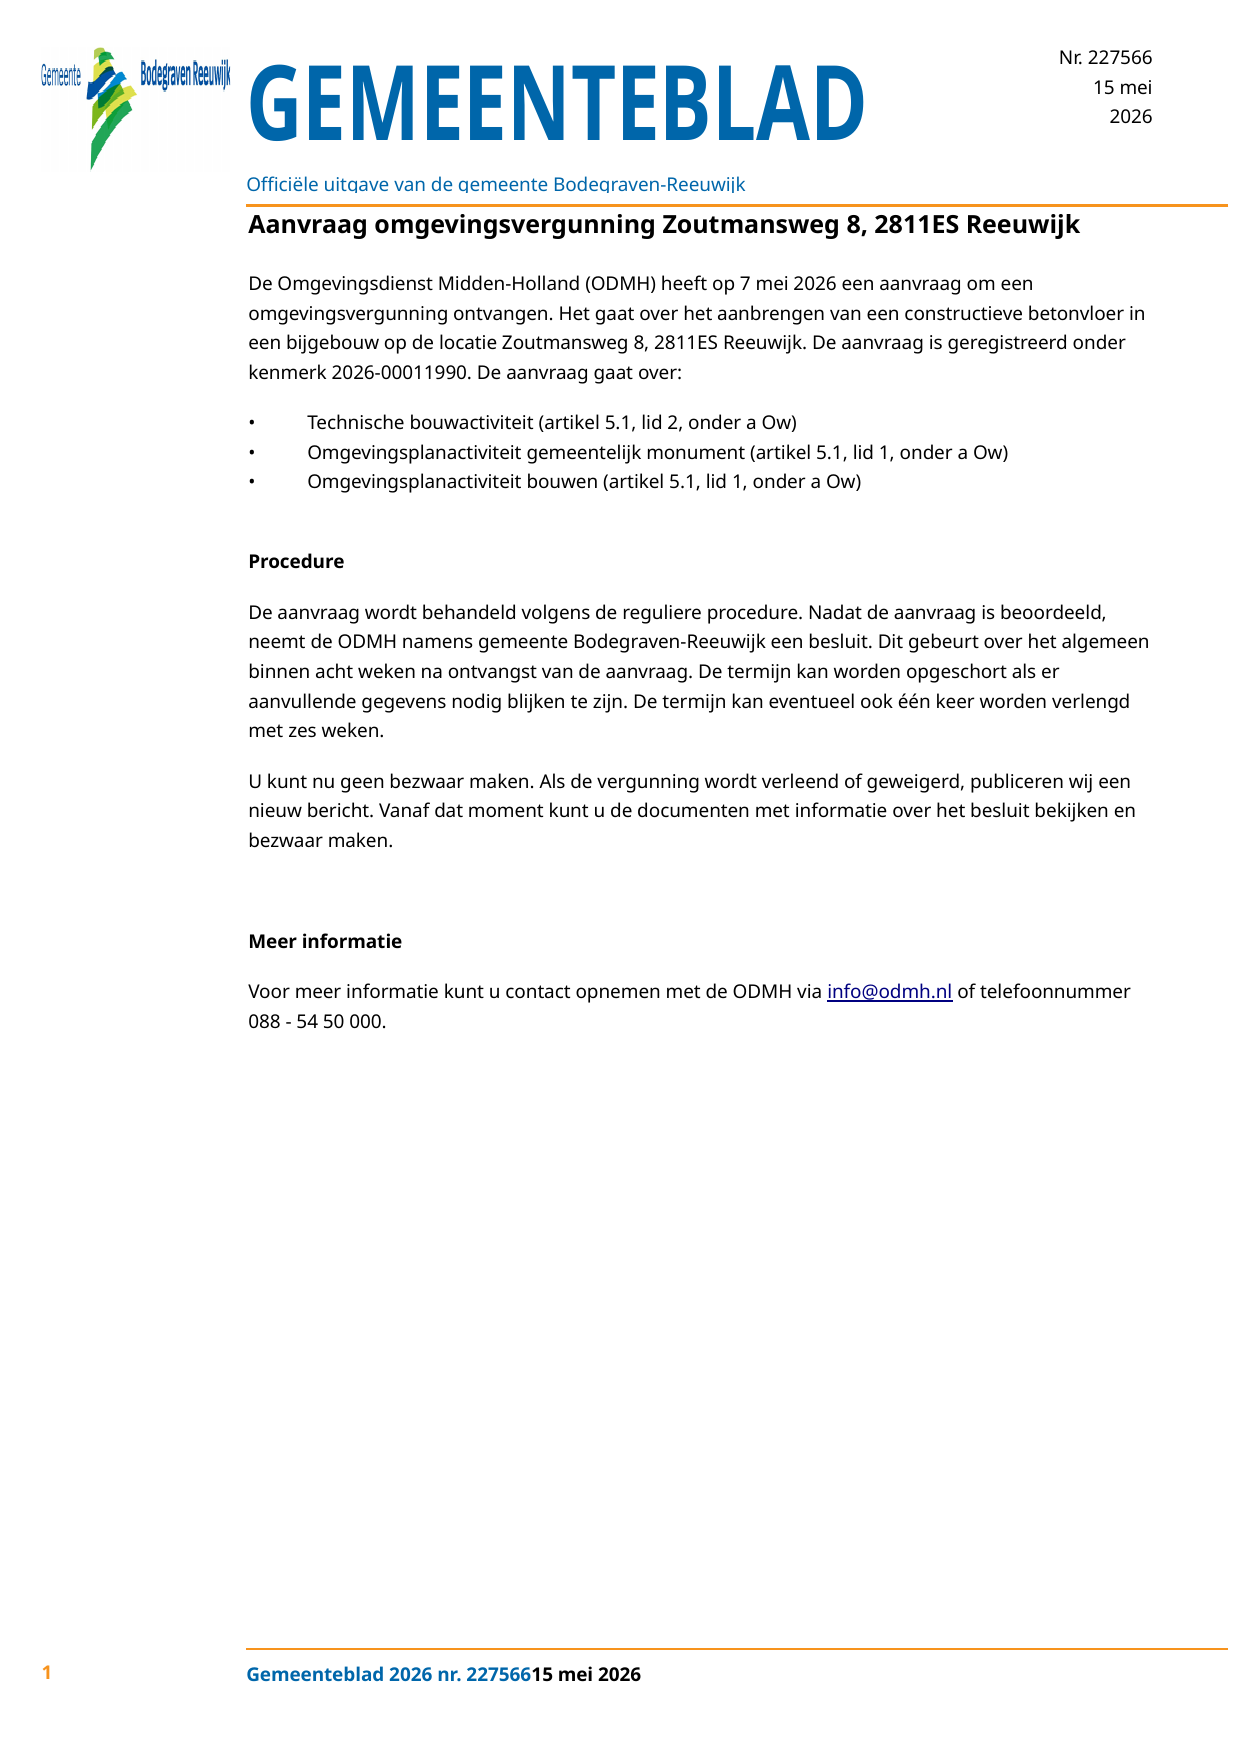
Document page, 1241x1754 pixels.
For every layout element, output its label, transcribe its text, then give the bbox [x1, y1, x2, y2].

text Procedure [248, 549, 1152, 574]
text De aanvraag wordt behandeld volgens de reguliere procedure. Nadat de aanvraag is beoordeeld, neemt de ODMH namens gemeente Bodegraven-Reeuwijk een besluit. Dit gebeurt over het algemeen binnen acht weken na ontvangst van de aanvraag. De termijn kan worden opgeschort als er aanvullende gegevens nodig blijken te zijn. De termijn kan eventueel ook één keer worden verlengd met zes weken. [248, 599, 1152, 743]
list Technische bouwactiviteit (artikel 5.1, lid 2, onder a Ow) [248, 409, 1152, 435]
text Meer informatie [248, 928, 1152, 953]
text Aanvraag omgevingsvergunning Zoutmansweg 8, 2811ES Reeuwijk [248, 207, 1152, 241]
text De Omgevingsdienst Midden-Holland (ODMH) heeft op 7 mei 2026 een aanvraag om een omgevingsvergunning ontvangen. Het gaat over het aanbrengen van een constructieve betonvloer in een bijgebouw op de locatie Zoutmansweg 8, 2811ES Reeuwijk. De aanvraag is geregistreerd onder kenmerk 2026-00011990. De aanvraag gaat over: [248, 270, 1152, 385]
list Omgevingsplanactiviteit gemeentelijk monument (artikel 5.1, lid 1, onder a Ow) [248, 439, 1152, 465]
text Voor meer informatie kunt u contact opnemen met de ODMH via info@odmh.nl of telefoonnummer 088 - 54 50 000. [248, 978, 1152, 1033]
picture [41, 47, 231, 172]
text U kunt nu geen bezwaar maken. Als de vergunning wordt verleend of geweigerd, publiceren wij een nieuw bericht. Vanaf dat moment kunt u de documenten met informatie over het besluit bekijken en bezwaar maken. [248, 768, 1152, 853]
list Omgevingsplanactiviteit bouwen (artikel 5.1, lid 1, onder a Ow) [248, 469, 1152, 494]
